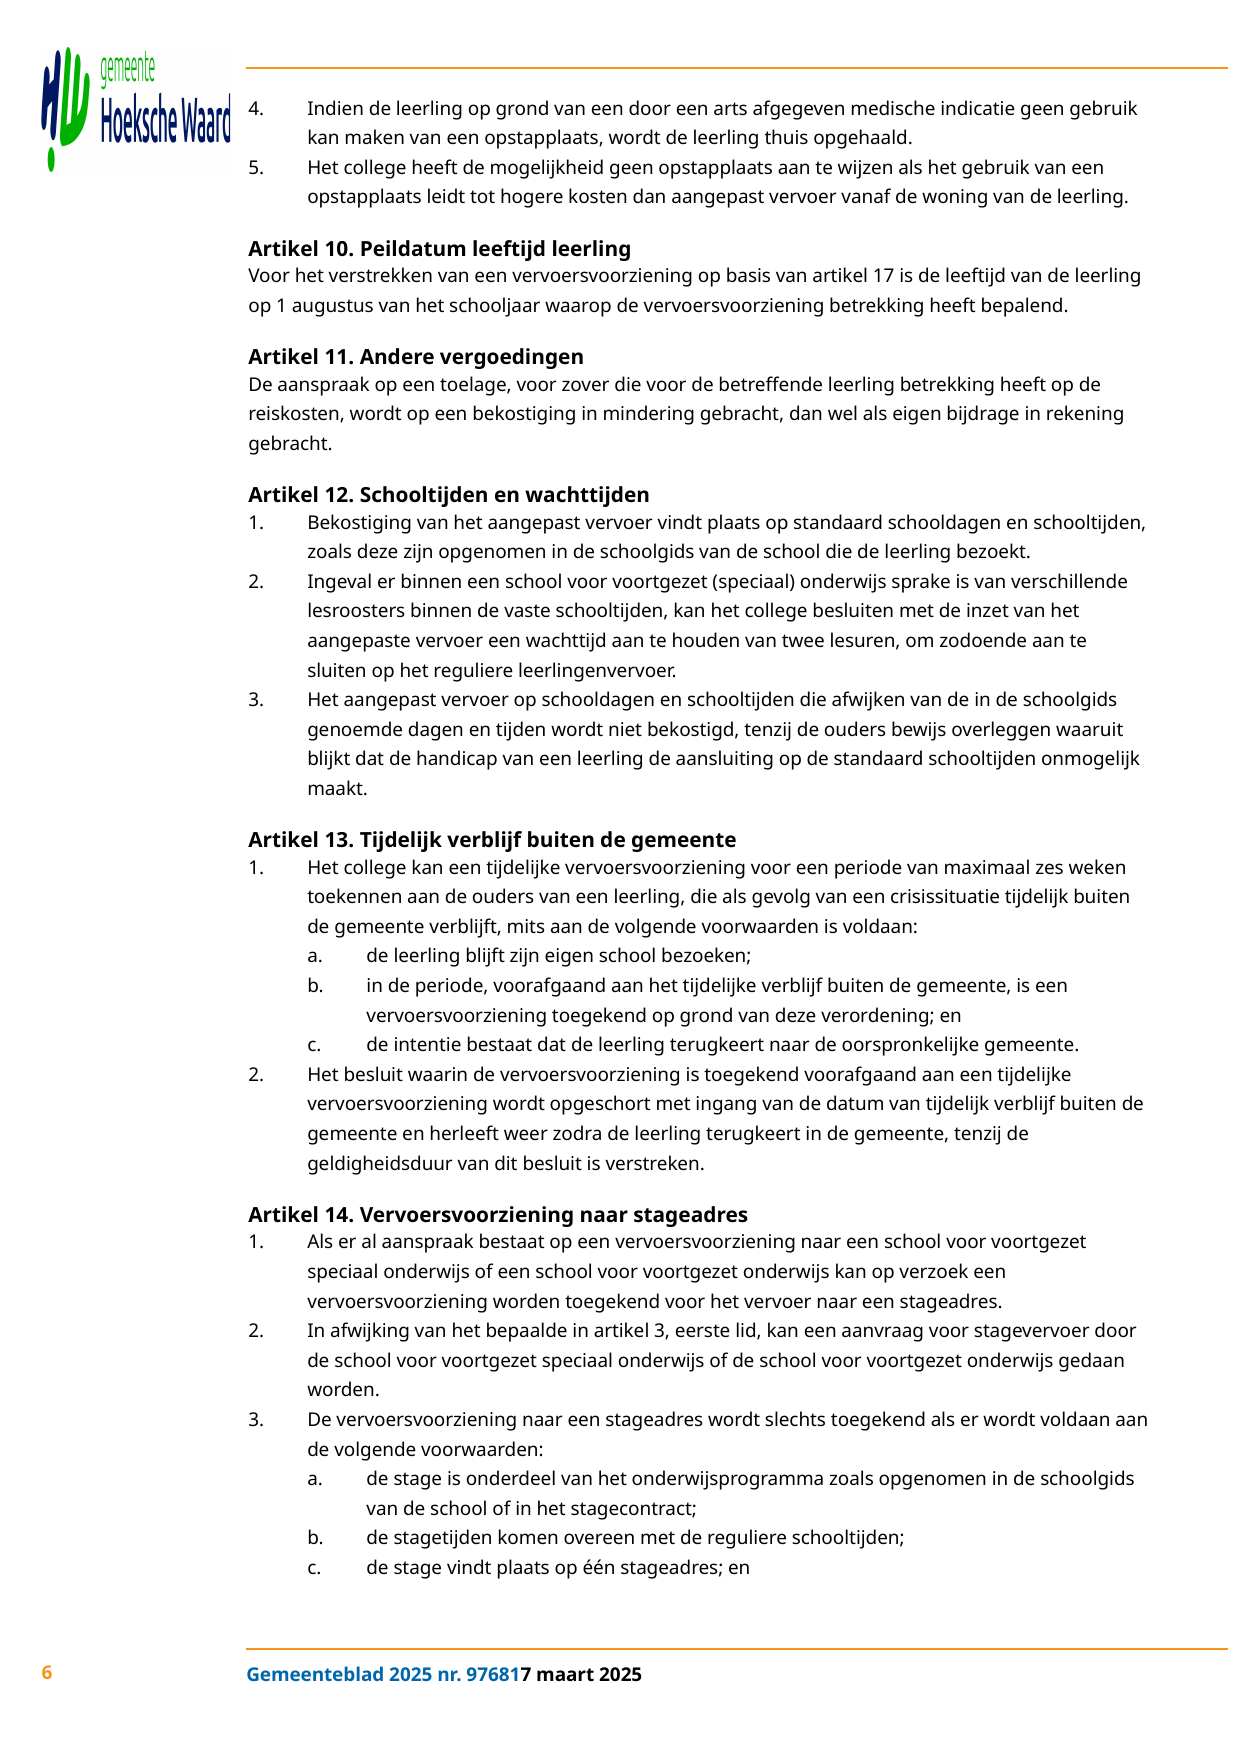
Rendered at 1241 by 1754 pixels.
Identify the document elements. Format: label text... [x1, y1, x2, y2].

list Het aangepast vervoer op schooldagen en schooltijden die afwijken van de in de schoolgids genoemde dagen en tijden wordt niet bekostigd, tenzij de ouders bewijs overleggen waaruit blijkt dat de handicap van een leerling de aansluiting op de standaard schooltijden onmogelijk maakt. [248, 686, 1152, 801]
list Indien de leerling op grond van een door een arts afgegeven medische indicatie geen gebruik kan maken van een opstapplaats, wordt de leerling thuis opgehaald. [248, 95, 1152, 150]
text Artikel 11. Andere vergoedingen [248, 342, 1152, 371]
text De aanspraak op een toelage, voor zover die voor de betreffende leerling betrekking heeft op de reiskosten, wordt op een bekostiging in mindering gebracht, dan wel als eigen bijdrage in rekening gebracht. [248, 371, 1152, 456]
list Het besluit waarin de vervoersvoorziening is toegekend voorafgaand aan een tijdelijke vervoersvoorziening wordt opgeschort met ingang van de datum van tijdelijk verblijf buiten de gemeente en herleeft weer zodra de leerling terugkeert in de gemeente, tenzij de geldigheidsduur van dit besluit is verstreken. [248, 1061, 1152, 1176]
list Als er al aanspraak bestaat op een vervoersvoorziening naar een school voor voortgezet speciaal onderwijs of een school voor voortgezet onderwijs kan op verzoek een vervoersvoorziening worden toegekend voor het vervoer naar een stageadres. [248, 1229, 1152, 1313]
list de intentie bestaat dat de leerling terugkeert naar de oorspronkelijke gemeente. [307, 1031, 1152, 1057]
list In afwijking van het bepaalde in artikel 3, eerste lid, kan een aanvraag voor stagevervoer door de school voor voortgezet speciaal onderwijs of de school voor voortgezet onderwijs gedaan worden. [248, 1317, 1152, 1402]
picture [41, 47, 231, 172]
text Artikel 14. Vervoersvoorziening naar stageadres [248, 1200, 1152, 1229]
list in de periode, voorafgaand aan het tijdelijke verblijf buiten de gemeente, is een vervoersvoorziening toegekend op grond van deze verordening; en [307, 972, 1152, 1028]
list Bekostiging van het aangepast vervoer vindt plaats op standaard schooldagen en schooltijden, zoals deze zijn opgenomen in de schoolgids van de school die de leerling bezoekt. [248, 509, 1152, 564]
list de stage vindt plaats op één stageadres; en [307, 1554, 1152, 1580]
list Ingeval er binnen een school voor voortgezet (speciaal) onderwijs sprake is van verschillende lesroosters binnen de vaste schooltijden, kan het college besluiten met de inzet van het aangepaste vervoer een wachttijd aan te houden van twee lesuren, om zodoende aan te sluiten op het reguliere leerlingenvervoer. [248, 568, 1152, 682]
list de leerling blijft zijn eigen school bezoeken; [307, 943, 1152, 968]
text Voor het verstrekken van een vervoersvoorziening op basis van artikel 17 is de leeftijd van de leerling op 1 augustus van het schooljaar waarop de vervoersvoorziening betrekking heeft bepalend. [248, 262, 1152, 318]
list De vervoersvoorziening naar een stageadres wordt slechts toegekend als er wordt voldaan aan de volgende voorwaarden: [248, 1406, 1152, 1461]
list de stage is onderdeel van het onderwijsprogramma zoals opgenomen in de schoolgids van de school of in het stagecontract; [307, 1465, 1152, 1521]
list Het college heeft de mogelijkheid geen opstapplaats aan te wijzen als het gebruik van een opstapplaats leidt tot hogere kosten dan aangepast vervoer vanaf de woning van de leerling. [248, 154, 1152, 209]
list de stagetijden komen overeen met de reguliere schooltijden; [307, 1524, 1152, 1550]
text Artikel 10. Peildatum leeftijd leerling [248, 234, 1152, 262]
text Artikel 12. Schooltijden en wachttijden [248, 480, 1152, 509]
text Artikel 13. Tijdelijk verblijf buiten de gemeente [248, 826, 1152, 854]
list Het college kan een tijdelijke vervoersvoorziening voor een periode van maximaal zes weken toekennen aan de ouders van een leerling, die als gevolg van een crisissituatie tijdelijk buiten de gemeente verblijft, mits aan de volgende voorwaarden is voldaan: [248, 854, 1152, 939]
